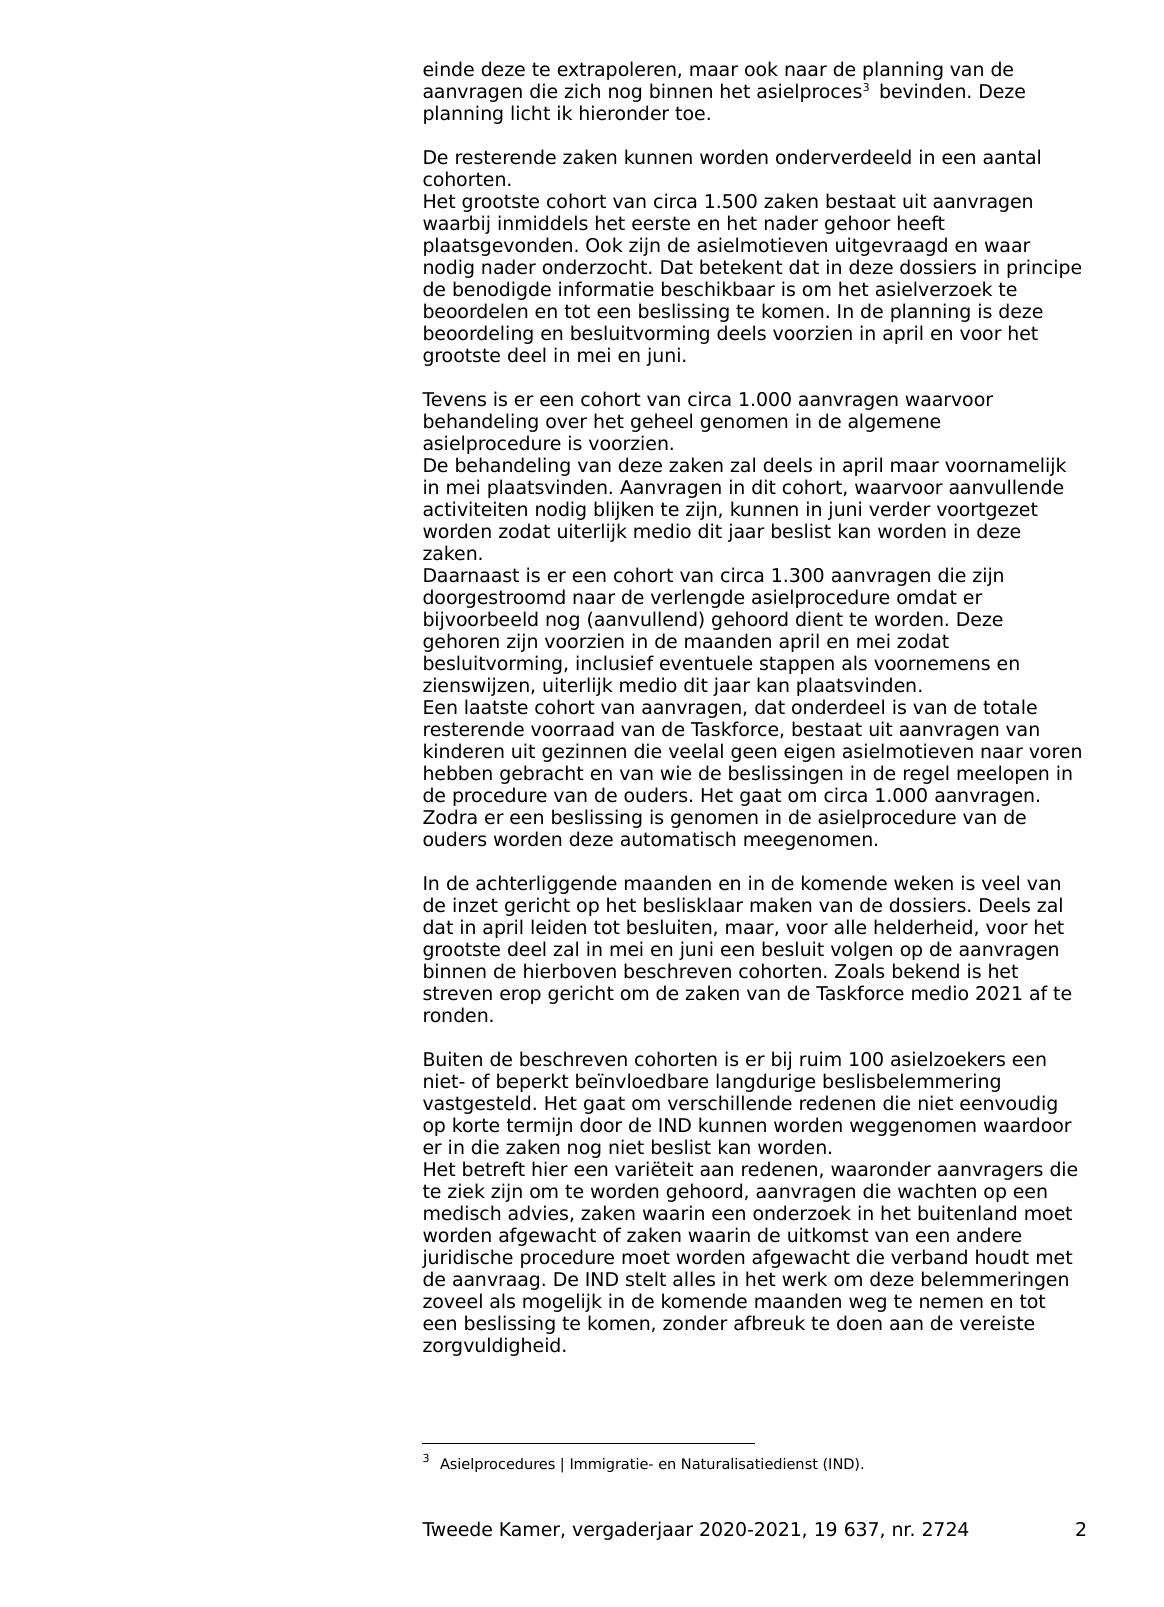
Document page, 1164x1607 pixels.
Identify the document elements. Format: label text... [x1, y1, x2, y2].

text Tevens is er een cohort van circa 1.000 aanvragen waarvoor behandeling over het geheel genomen in de algemene asielprocedure is voorzien. [422, 389, 1087, 455]
text De resterende zaken kunnen worden onderverdeeld in een aantal cohorten. [422, 147, 1087, 191]
text Buiten de beschreven cohorten is er bij ruim 100 asielzoekers een niet- of beperkt beïnvloedbare langdurige beslisbelemmering vastgesteld. Het gaat om verschillende redenen die niet eenvoudig op korte termijn door de IND kunnen worden weggenomen waardoor er in die zaken nog niet beslist kan worden. [422, 1049, 1087, 1159]
text einde deze te extrapoleren, maar ook naar de planning van de aanvragen die zich nog binnen het asielproces bevinden. Deze planning licht ik hieronder toe. [422, 59, 1087, 125]
text In de achterliggende maanden en in de komende weken is veel van de inzet gericht op het beslisklaar maken van de dossiers. Deels zal dat in april leiden tot besluiten, maar, voor alle helderheid, voor het grootste deel zal in mei en juni een besluit volgen op de aanvragen binnen de hierboven beschreven cohorten. Zoals bekend is het streven erop gericht om de zaken van de Taskforce medio 2021 af te ronden. [422, 873, 1087, 1027]
text Daarnaast is er een cohort van circa 1.300 aanvragen die zijn doorgestroomd naar de verlengde asielprocedure omdat er bijvoorbeeld nog (aanvullend) gehoord dient te worden. Deze gehoren zijn voorzien in de maanden april en mei zodat besluitvorming, inclusief eventuele stappen als voornemens en zienswijzen, uiterlijk medio dit jaar kan plaatsvinden. [422, 565, 1087, 697]
text Asielprocedures | Immigratie- en Naturalisatiedienst (IND). [422, 1452, 1087, 1474]
text Het betreft hier een variëteit aan redenen, waaronder aanvragers die te ziek zijn om te worden gehoord, aanvragen die wachten op een medisch advies, zaken waarin een onderzoek in het buitenland moet worden afgewacht of zaken waarin de uitkomst van een andere juridische procedure moet worden afgewacht die verband houdt met de aanvraag. De IND stelt alles in het werk om deze belemmeringen zoveel als mogelijk in de komende maanden weg te nemen en tot een beslissing te komen, zonder afbreuk te doen aan de vereiste zorgvuldigheid. [422, 1159, 1087, 1357]
text Een laatste cohort van aanvragen, dat onderdeel is van de totale resterende voorraad van de Taskforce, bestaat uit aanvragen van kinderen uit gezinnen die veelal geen eigen asielmotieven naar voren hebben gebracht en van wie de beslissingen in de regel meelopen in de procedure van de ouders. Het gaat om circa 1.000 aanvragen. Zodra er een beslissing is genomen in de asielprocedure van de ouders worden deze automatisch meegenomen. [422, 697, 1087, 851]
text De behandeling van deze zaken zal deels in april maar voornamelijk in mei plaatsvinden. Aanvragen in dit cohort, waarvoor aanvullende activiteiten nodig blijken te zijn, kunnen in juni verder voortgezet worden zodat uiterlijk medio dit jaar beslist kan worden in deze zaken. [422, 455, 1087, 565]
text Het grootste cohort van circa 1.500 zaken bestaat uit aanvragen waarbij inmiddels het eerste en het nader gehoor heeft plaatsgevonden. Ook zijn de asielmotieven uitgevraagd en waar nodig nader onderzocht. Dat betekent dat in deze dossiers in principe de benodigde informatie beschikbaar is om het asielverzoek te beoordelen en tot een beslissing te komen. In de planning is deze beoordeling en besluitvorming deels voorzien in april en voor het grootste deel in mei en juni. [422, 191, 1087, 367]
